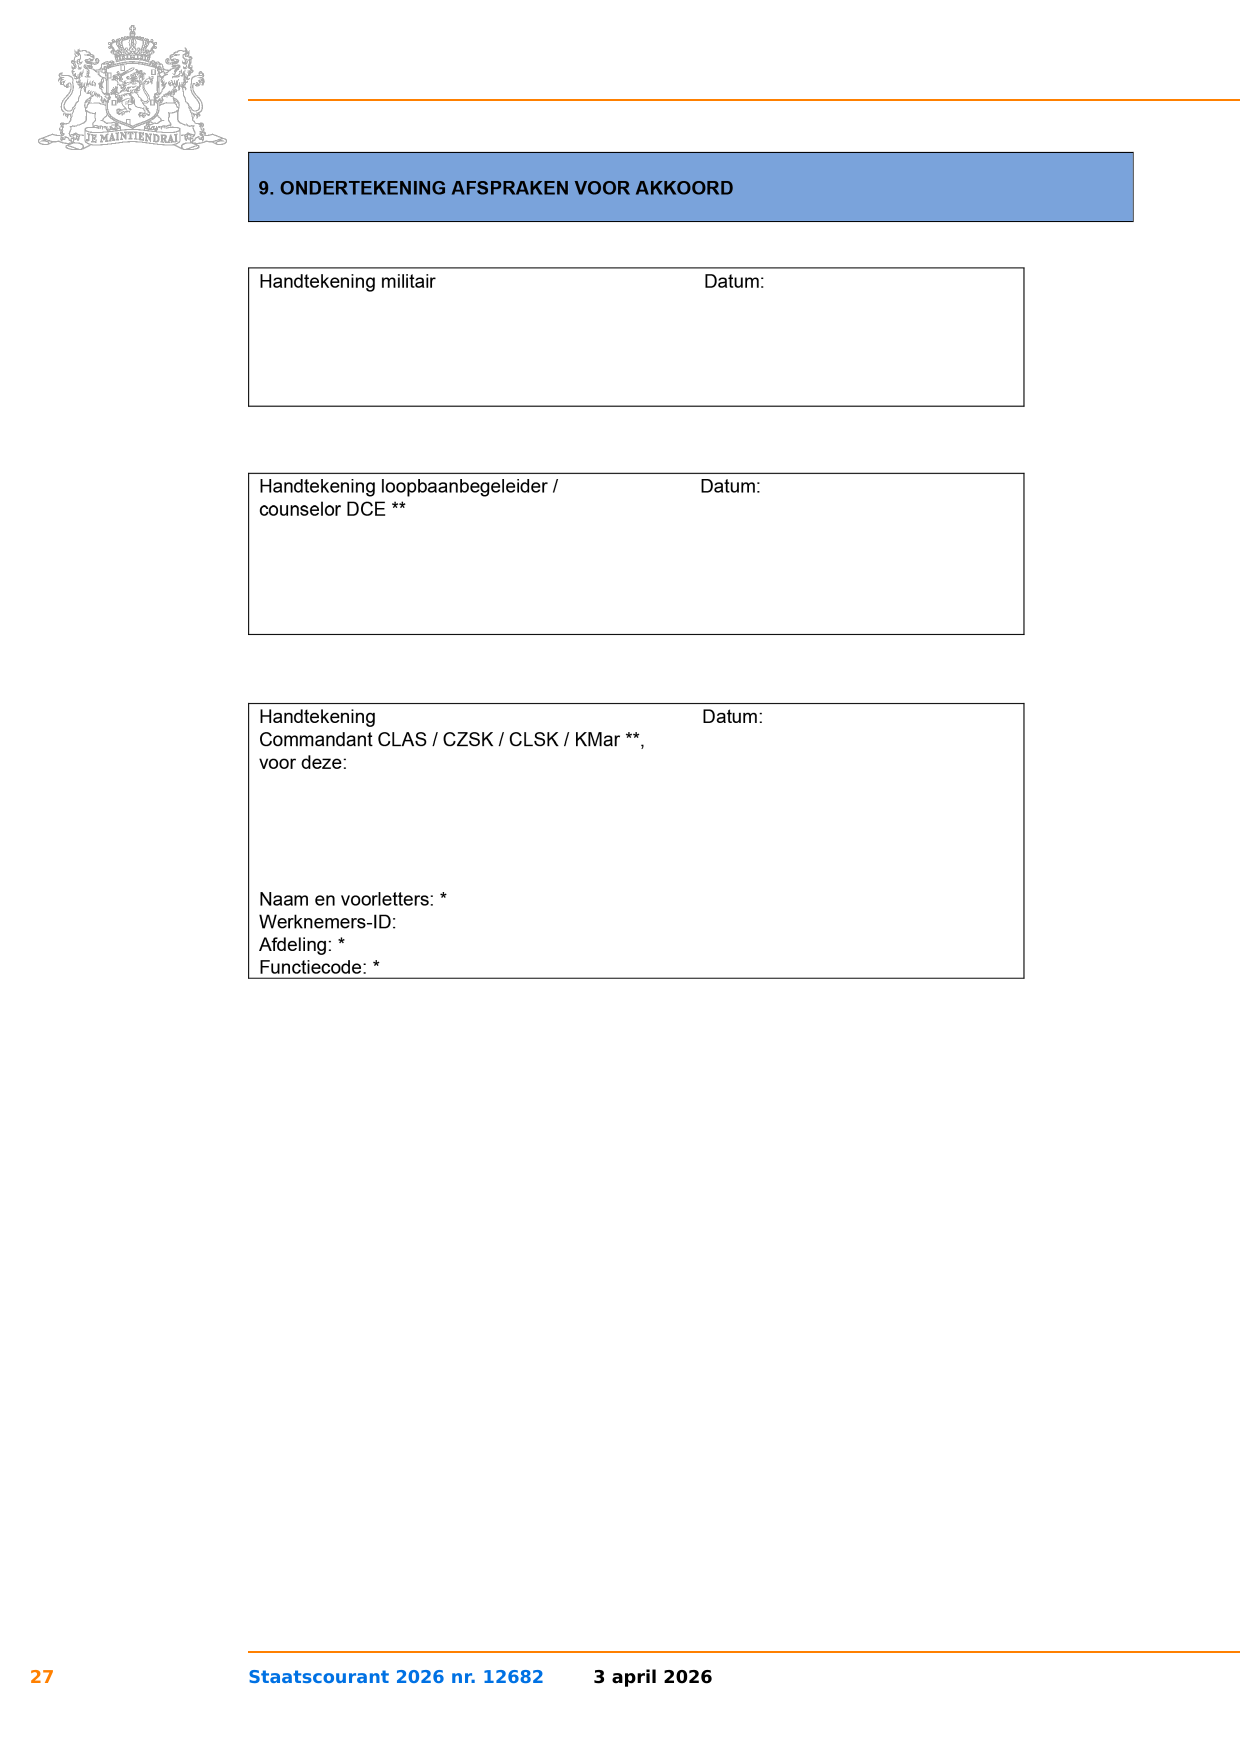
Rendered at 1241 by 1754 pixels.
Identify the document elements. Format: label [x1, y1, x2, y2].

picture [38, 25, 227, 150]
picture [248, 151, 1134, 979]
